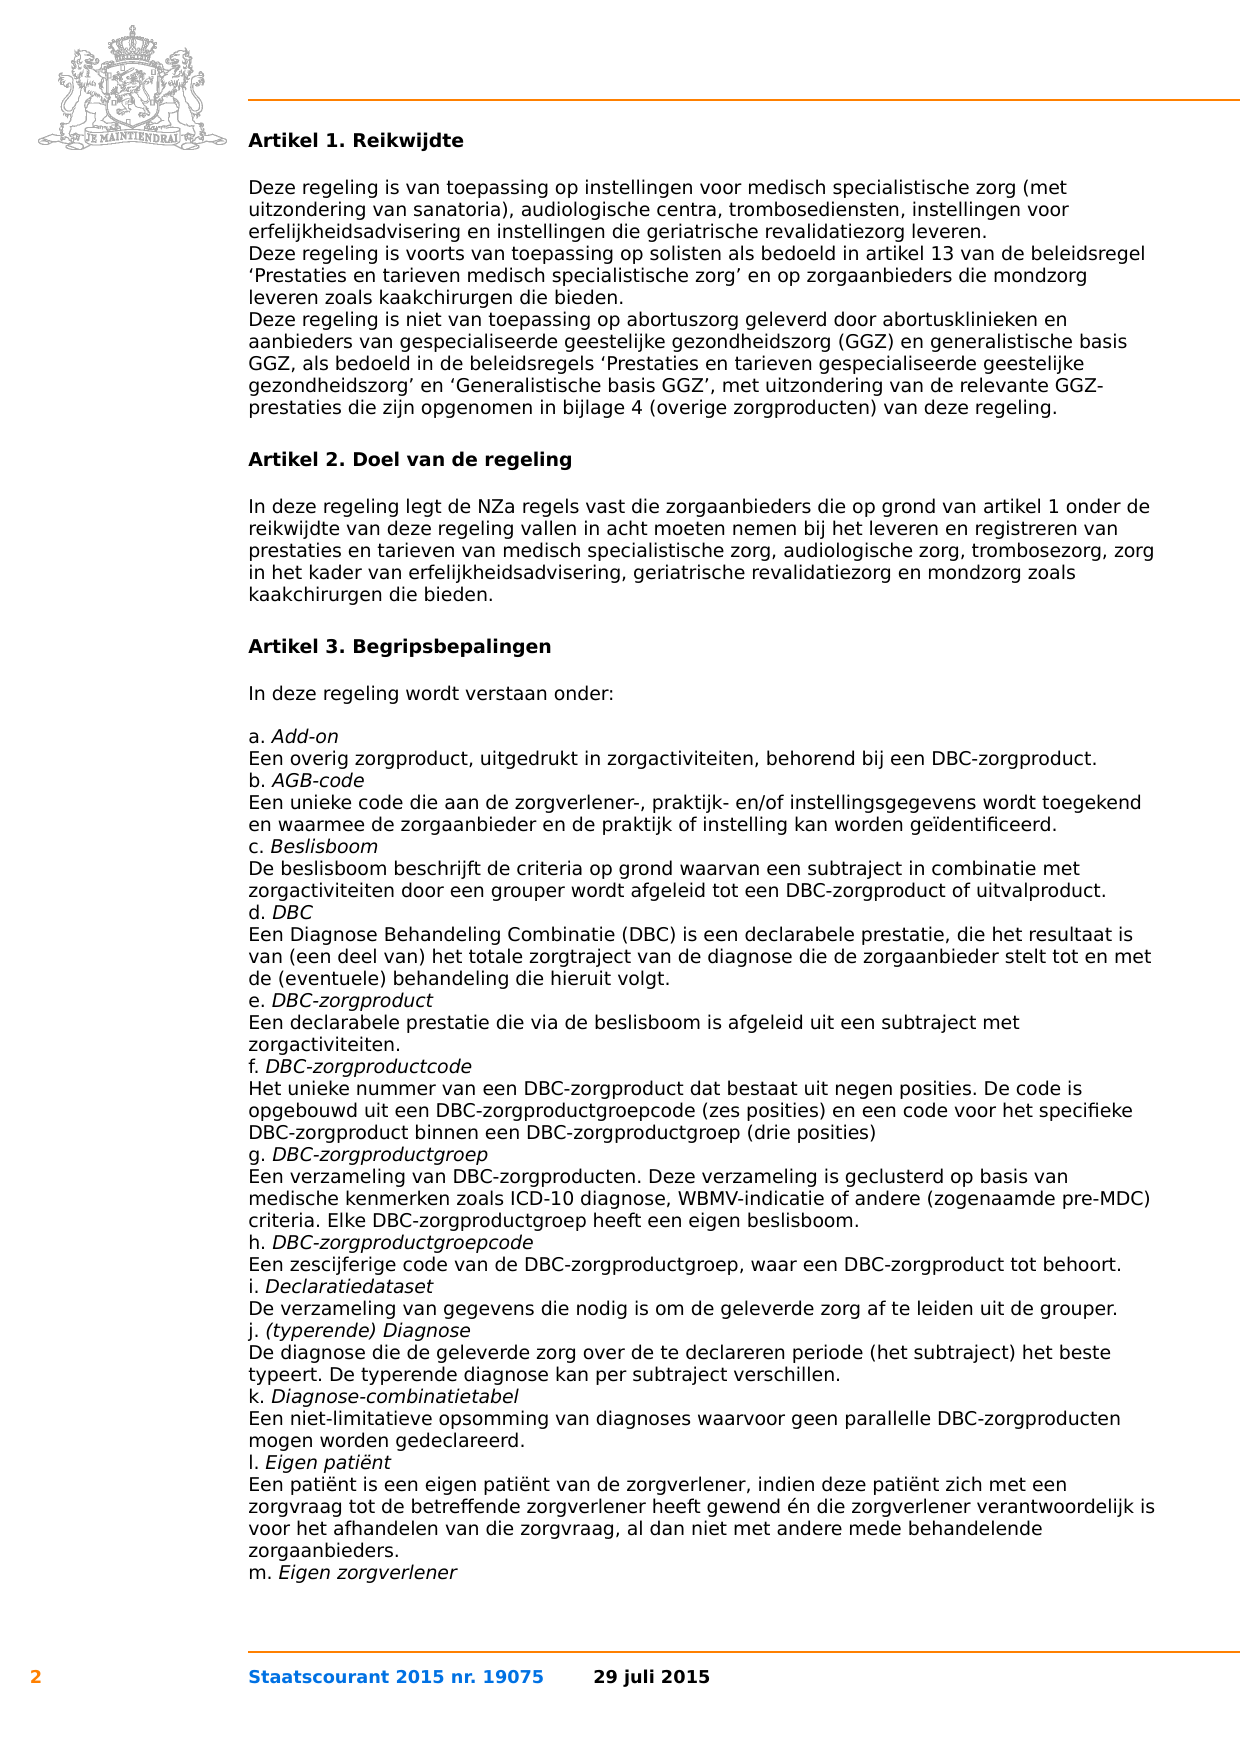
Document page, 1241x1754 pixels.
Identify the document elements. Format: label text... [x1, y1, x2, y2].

text Een niet-limitatieve opsomming van diagnoses waarvoor geen parallelle DBC-zorgproducten mogen worden gedeclareerd. [248, 1408, 1163, 1452]
text De verzameling van gegevens die nodig is om de geleverde zorg af te leiden uit de grouper. [248, 1298, 1163, 1320]
text Een zescijferige code van de DBC-zorgproductgroep, waar een DBC-zorgproduct tot behoort. [248, 1254, 1163, 1276]
text b. AGB-code [248, 770, 1163, 792]
subtitle Artikel 1. Reikwijdte [248, 130, 1163, 152]
text Een overig zorgproduct, uitgedrukt in zorgactiviteiten, behorend bij een DBC-zorgproduct. [248, 748, 1163, 770]
text In deze regeling legt de NZa regels vast die zorgaanbieders die op grond van artikel 1 onder de reikwijdte van deze regeling vallen in acht moeten nemen bij het leveren en registreren van prestaties en tarieven van medisch specialistische zorg, audiologische zorg, trombosezorg, zorg in het kader van erfelijkheidsadvisering, geriatrische revalidatiezorg en mondzorg zoals kaakchirurgen die bieden. [248, 496, 1163, 606]
text e. DBC-zorgproduct [248, 990, 1163, 1012]
text l. Eigen patiënt [248, 1452, 1163, 1474]
text Deze regeling is voorts van toepassing op solisten als bedoeld in artikel 13 van de beleidsregel ‘Prestaties en tarieven medisch specialistische zorg’ en op zorgaanbieders die mondzorg leveren zoals kaakchirurgen die bieden. [248, 243, 1163, 309]
text Deze regeling is niet van toepassing op abortuszorg geleverd door abortusklinieken en aanbieders van gespecialiseerde geestelijke gezondheidszorg (GGZ) en generalistische basis GGZ, als bedoeld in de beleidsregels ‘Prestaties en tarieven gespecialiseerde geestelijke gezondheidszorg’ en ‘Generalistische basis GGZ’, met uitzondering van de relevante GGZ-prestaties die zijn opgenomen in bijlage 4 (overige zorgproducten) van deze regeling. [248, 309, 1163, 419]
text Een declarabele prestatie die via de beslisboom is afgeleid uit een subtraject met zorgactiviteiten. [248, 1012, 1163, 1056]
subtitle Artikel 3. Begripsbepalingen [248, 636, 1163, 657]
text Deze regeling is van toepassing op instellingen voor medisch specialistische zorg (met uitzondering van sanatoria), audiologische centra, trombosediensten, instellingen voor erfelijkheidsadvisering en instellingen die geriatrische revalidatiezorg leveren. [248, 177, 1163, 243]
text Een Diagnose Behandeling Combinatie (DBC) is een declarabele prestatie, die het resultaat is van (een deel van) het totale zorgtraject van de diagnose die de zorgaanbieder stelt tot en met de (eventuele) behandeling die hieruit volgt. [248, 924, 1163, 990]
text f. DBC-zorgproductcode [248, 1056, 1163, 1078]
picture [38, 25, 227, 150]
text h. DBC-zorgproductgroepcode [248, 1232, 1163, 1254]
text k. Diagnose-combinatietabel [248, 1386, 1163, 1408]
text j. (typerende) Diagnose [248, 1320, 1163, 1342]
text De beslisboom beschrijft de criteria op grond waarvan een subtraject in combinatie met zorgactiviteiten door een grouper wordt afgeleid tot een DBC-zorgproduct of uitvalproduct. [248, 858, 1163, 902]
subtitle Artikel 2. Doel van de regeling [248, 449, 1163, 471]
text g. DBC-zorgproductgroep [248, 1144, 1163, 1166]
text a. Add-on [248, 726, 1163, 748]
text In deze regeling wordt verstaan onder: [248, 682, 1163, 704]
text Een verzameling van DBC-zorgproducten. Deze verzameling is geclusterd op basis van medische kenmerken zoals ICD-10 diagnose, WBMV-indicatie of andere (zogenaamde pre-MDC) criteria. Elke DBC-zorgproductgroep heeft een eigen beslisboom. [248, 1166, 1163, 1232]
text m. Eigen zorgverlener [248, 1562, 1163, 1583]
text Een patiënt is een eigen patiënt van de zorgverlener, indien deze patiënt zich met een zorgvraag tot de betreffende zorgverlener heeft gewend én die zorgverlener verantwoordelijk is voor het afhandelen van die zorgvraag, al dan niet met andere mede behandelende zorgaanbieders. [248, 1474, 1163, 1562]
text De diagnose die de geleverde zorg over de te declareren periode (het subtraject) het beste typeert. De typerende diagnose kan per subtraject verschillen. [248, 1342, 1163, 1386]
text c. Beslisboom [248, 836, 1163, 858]
text Een unieke code die aan de zorgverlener-, praktijk- en/of instellingsgegevens wordt toegekend en waarmee de zorgaanbieder en de praktijk of instelling kan worden geïdentificeerd. [248, 792, 1163, 836]
text Het unieke nummer van een DBC-zorgproduct dat bestaat uit negen posities. De code is opgebouwd uit een DBC-zorgproductgroepcode (zes posities) en een code voor het specifieke DBC-zorgproduct binnen een DBC-zorgproductgroep (drie posities) [248, 1078, 1163, 1144]
text i. Declaratiedataset [248, 1276, 1163, 1298]
text d. DBC [248, 902, 1163, 924]
